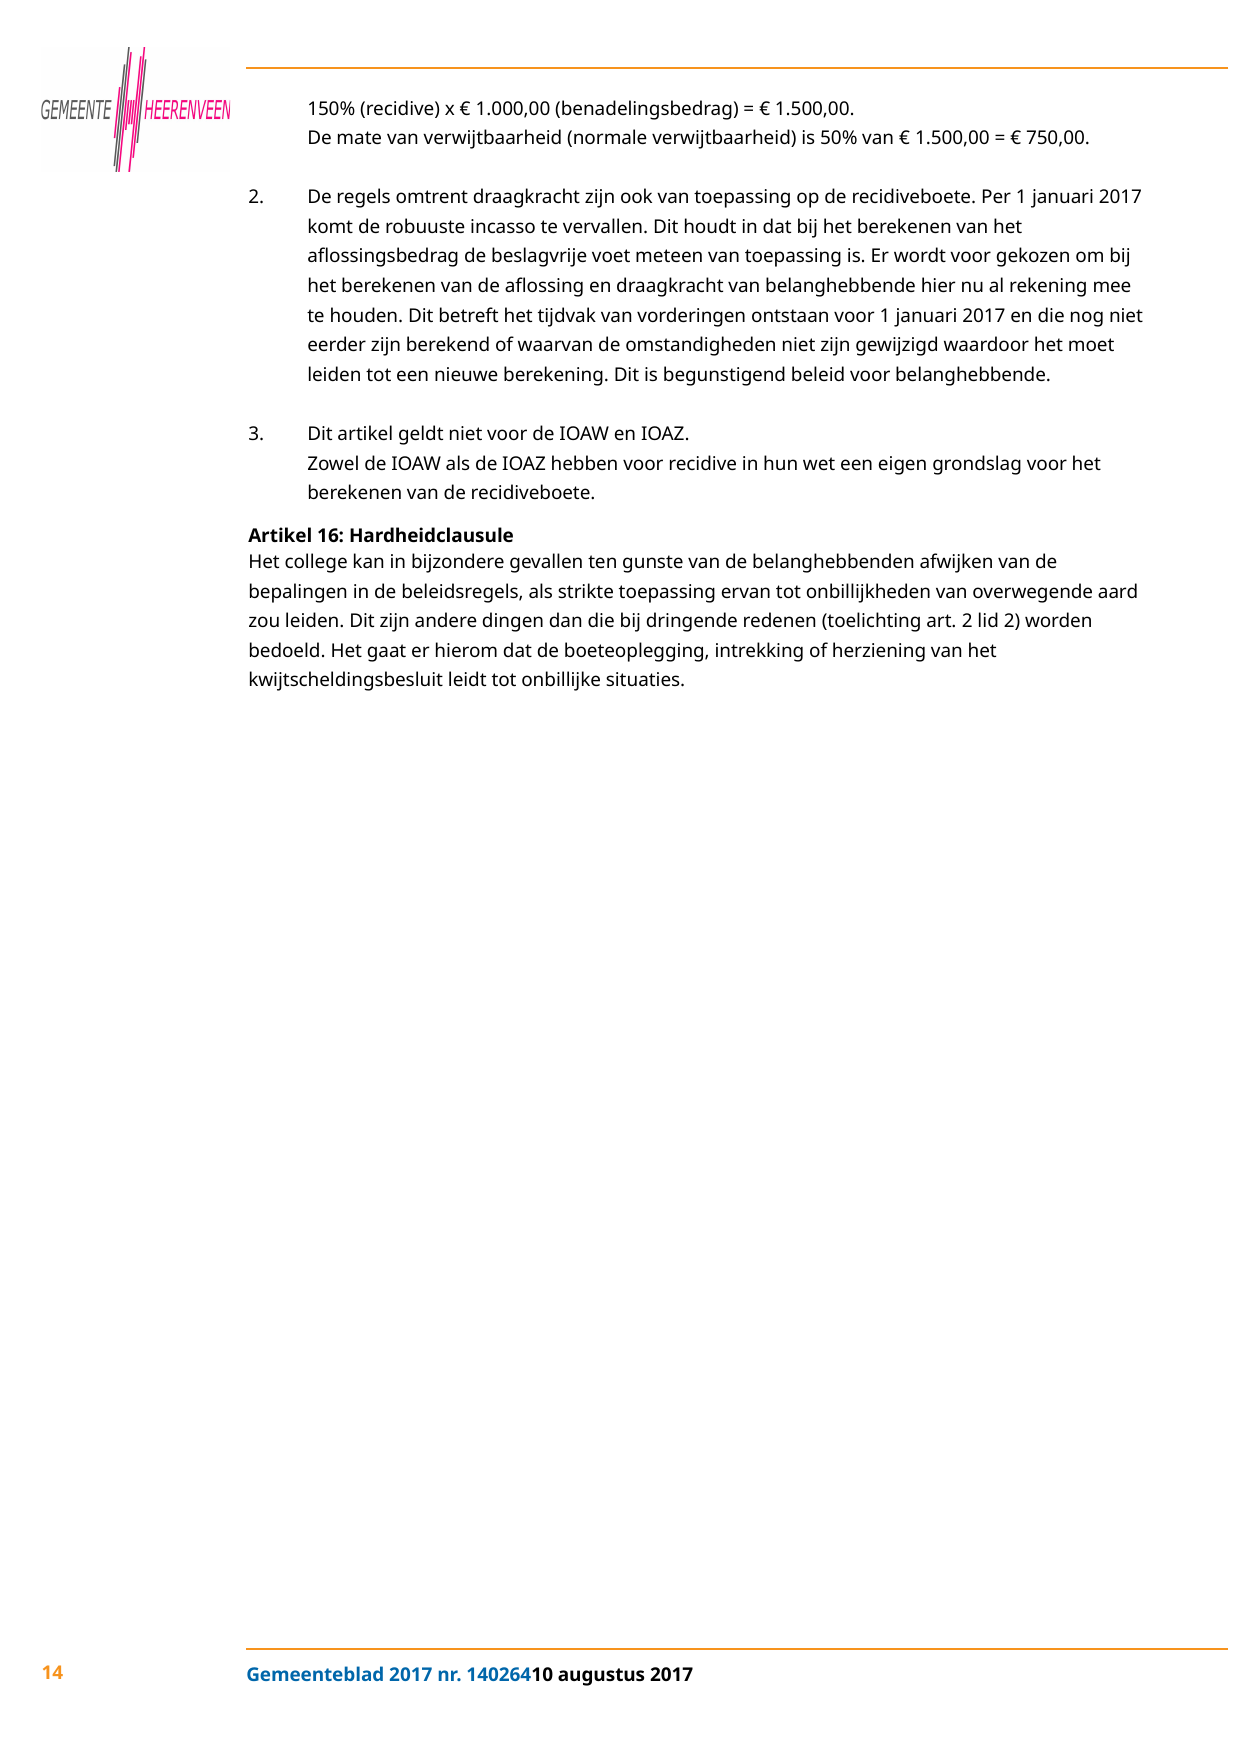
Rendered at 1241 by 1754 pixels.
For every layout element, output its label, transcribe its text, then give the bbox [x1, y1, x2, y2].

list De regels omtrent draagkracht zijn ook van toepassing op de recidiveboete. Per 1 januari 2017 komt de robuuste incasso te vervallen. Dit houdt in dat bij het berekenen van het aflossingsbedrag de beslagvrije voet meteen van toepassing is. Er wordt voor gekozen om bij het berekenen van de aflossing en draagkracht van belanghebbende hier nu al rekening mee te houden. Dit betreft het tijdvak van vorderingen ontstaan voor 1 januari 2017 en die nog niet eerder zijn berekend of waarvan de omstandigheden niet zijn gewijzigd waardoor het moet leiden tot een nieuwe berekening. Dit is begunstigend beleid voor belanghebbende. [248, 183, 1152, 387]
list 150% (recidive) x € 1.000,00 (benadelingsbedrag) = € 1.500,00. [248, 95, 1152, 121]
list De mate van verwijtbaarheid (normale verwijtbaarheid) is 50% van € 1.500,00 = € 750,00. [248, 124, 1152, 150]
text Artikel 16: Hardheidclausule [248, 522, 1152, 548]
text Het college kan in bijzondere gevallen ten gunste van de belanghebbenden afwijken van de bepalingen in de beleidsregels, als strikte toepassing ervan tot onbillijkheden van overwegende aard zou leiden. Dit zijn andere dingen dan die bij dringende redenen (toelichting art. 2 lid 2) worden bedoeld. Het gaat er hierom dat de boeteoplegging, intrekking of herziening van het kwijtscheldingsbesluit leidt tot onbillijke situaties. [248, 548, 1152, 692]
list Zowel de IOAW als de IOAZ hebben voor recidive in hun wet een eigen grondslag voor het berekenen van de recidiveboete. [248, 450, 1152, 505]
list Dit artikel geldt niet voor de IOAW en IOAZ. [248, 420, 1152, 446]
picture [41, 47, 231, 172]
